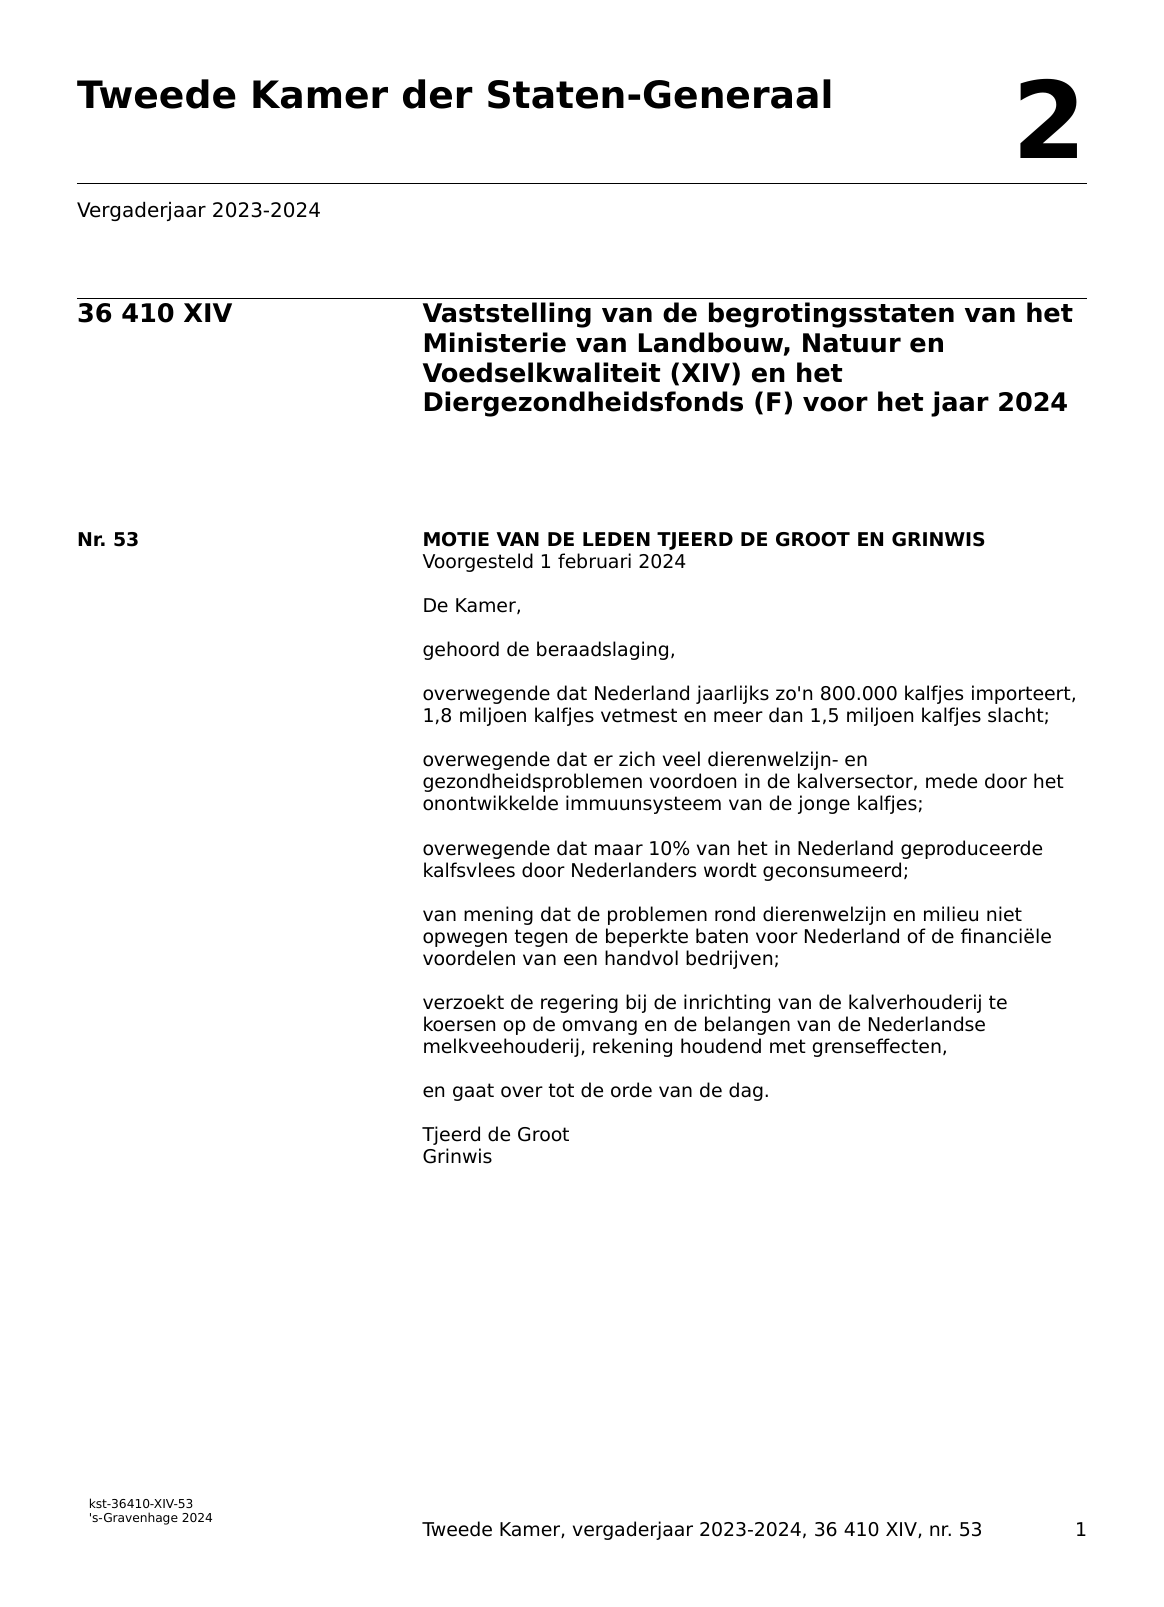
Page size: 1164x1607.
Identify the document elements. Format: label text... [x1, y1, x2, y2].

text van mening dat de problemen rond dierenwelzijn en milieu niet opwegen tegen de beperkte baten voor Nederland of de financiële voordelen van een handvol bedrijven; [422, 904, 1087, 969]
text overwegende dat Nederland jaarlijks zo'n 800.000 kalfjes importeert, 1,8 miljoen kalfjes vetmest en meer dan 1,5 miljoen kalfjes slacht; [422, 683, 1087, 727]
text Grinwis [422, 1146, 1087, 1168]
table_header 2 [886, 59, 1087, 183]
subtitle 36 410 XIV Vaststelling van de begrotingsstaten van het Ministerie van Landbouw, Natuur en Voedselkwaliteit (XIV) en het Diergezondheidsfonds (F) voor het jaar 2024 [77, 299, 1087, 418]
text en gaat over tot de orde van de dag. [422, 1080, 1087, 1102]
table_header Tweede Kamer der Staten-Generaal [77, 59, 886, 183]
text 's-Gravenhage 2024 [88, 1511, 323, 1525]
text kst-36410-XIV-53 [88, 1497, 323, 1511]
table_cell Vergaderjaar 2023-2024 [77, 184, 1087, 298]
text Tjeerd de Groot [422, 1124, 1087, 1146]
text De Kamer, [422, 595, 1087, 617]
subtitle Nr. 53 MOTIE VAN DE LEDEN TJEERD DE GROOT EN GRINWIS [77, 529, 1087, 551]
text gehoord de beraadslaging, [422, 639, 1087, 661]
text overwegende dat er zich veel dierenwelzijn- en gezondheidsproblemen voordoen in de kalversector, mede door het onontwikkelde immuunsysteem van de jonge kalfjes; [422, 749, 1087, 815]
text Voorgesteld 1 februari 2024 [422, 551, 1087, 573]
text overwegende dat maar 10% van het in Nederland geproduceerde kalfsvlees door Nederlanders wordt geconsumeerd; [422, 837, 1087, 881]
text verzoekt de regering bij de inrichting van de kalverhouderij te koersen op de omvang en de belangen van de Nederlandse melkveehouderij, rekening houdend met grenseffecten, [422, 992, 1087, 1058]
